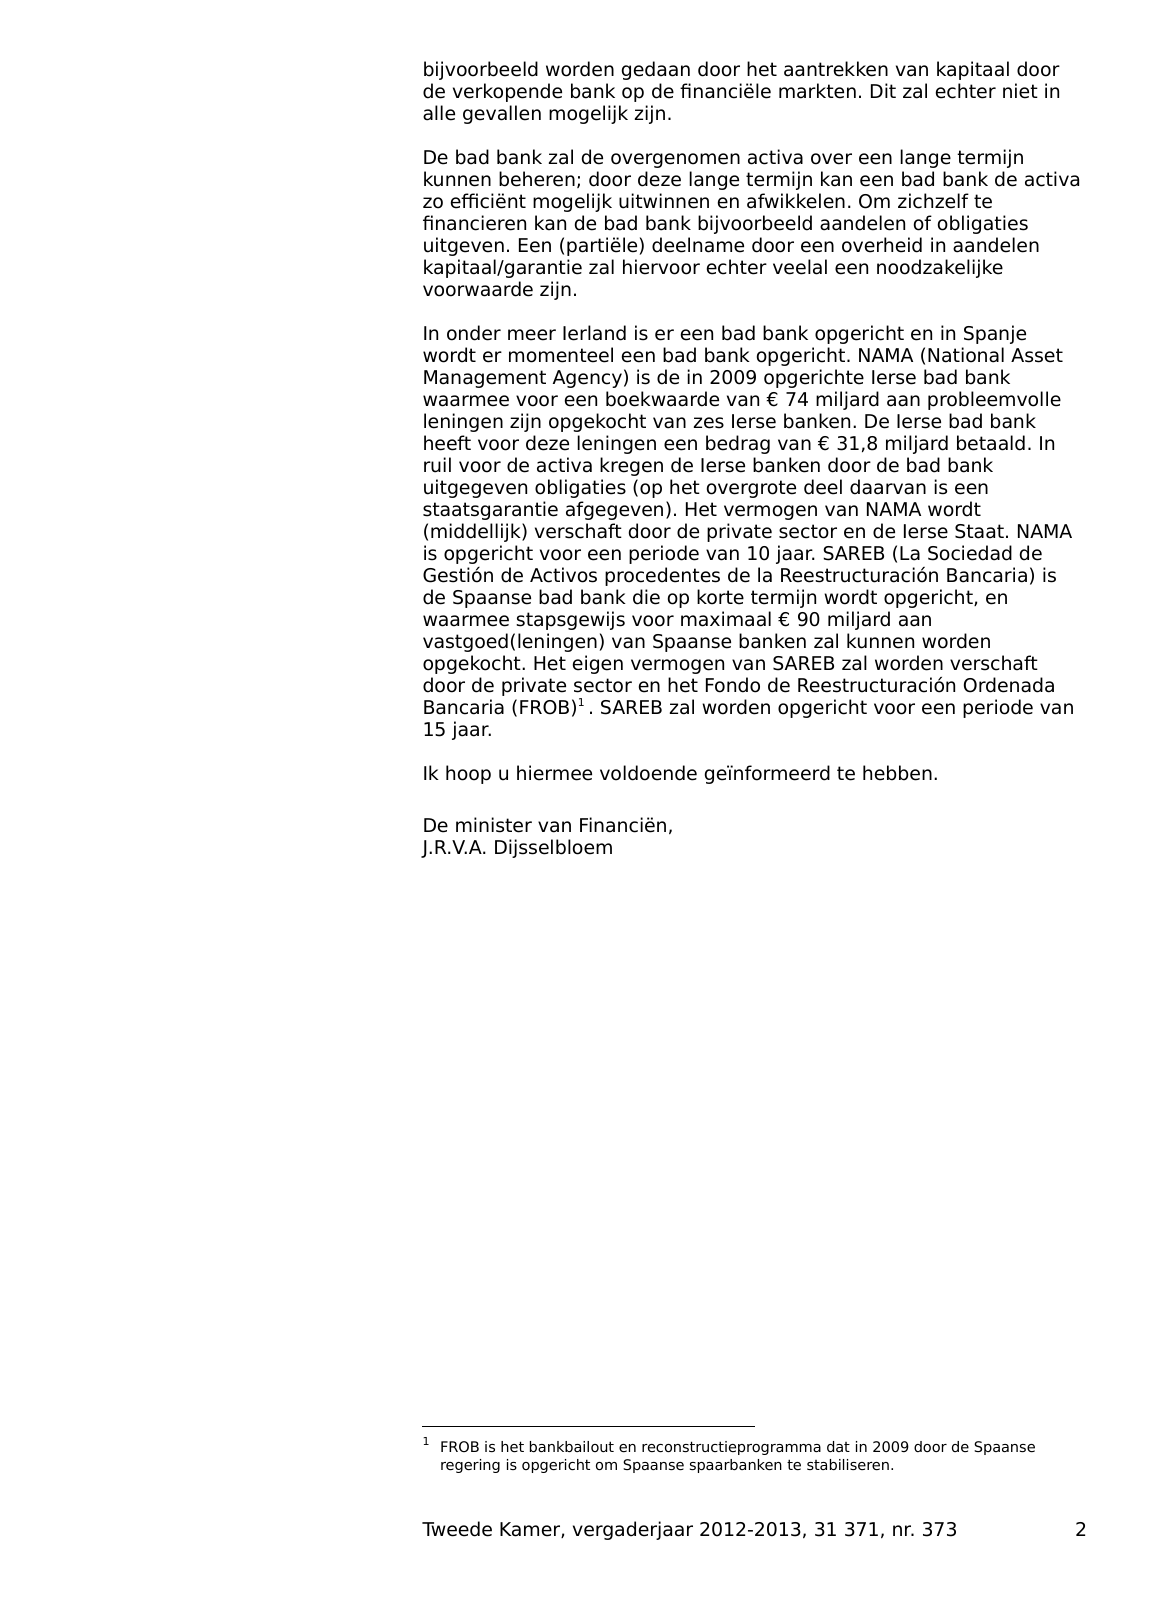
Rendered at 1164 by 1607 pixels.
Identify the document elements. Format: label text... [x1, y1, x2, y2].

text FROB is het bankbailout en reconstructieprogramma dat in 2009 door de Spaanse regering is opgericht om Spaanse spaarbanken te stabiliseren. [422, 1435, 1087, 1474]
text De minister van Financiën, J.R.V.A. Dijsselbloem [422, 815, 1087, 859]
text bijvoorbeeld worden gedaan door het aantrekken van kapitaal door de verkopende bank op de financiële markten. Dit zal echter niet in alle gevallen mogelijk zijn. [422, 59, 1087, 125]
text In onder meer Ierland is er een bad bank opgericht en in Spanje wordt er momenteel een bad bank opgericht. NAMA (National Asset Management Agency) is de in 2009 opgerichte Ierse bad bank waarmee voor een boekwaarde van € 74 miljard aan probleemvolle leningen zijn opgekocht van zes Ierse banken. De Ierse bad bank heeft voor deze leningen een bedrag van € 31,8 miljard betaald. In ruil voor de activa kregen de Ierse banken door de bad bank uitgegeven obligaties (op het overgrote deel daarvan is een staatsgarantie afgegeven). Het vermogen van NAMA wordt (middellijk) verschaft door de private sector en de Ierse Staat. NAMA is opgericht voor een periode van 10 jaar. SAREB (La Sociedad de Gestión de Activos procedentes de la Reestructuración Bancaria) is de Spaanse bad bank die op korte termijn wordt opgericht, en waarmee stapsgewijs voor maximaal € 90 miljard aan vastgoed(leningen) van Spaanse banken zal kunnen worden opgekocht. Het eigen vermogen van SAREB zal worden verschaft door de private sector en het Fondo de Reestructuración Ordenada Bancaria (FROB). SAREB zal worden opgericht voor een periode van 15 jaar. [422, 323, 1087, 741]
text Ik hoop u hiermee voldoende geïnformeerd te hebben. [422, 763, 1087, 785]
text De bad bank zal de overgenomen activa over een lange termijn kunnen beheren; door deze lange termijn kan een bad bank de activa zo efficiënt mogelijk uitwinnen en afwikkelen. Om zichzelf te financieren kan de bad bank bijvoorbeeld aandelen of obligaties uitgeven. Een (partiële) deelname door een overheid in aandelen kapitaal/garantie zal hiervoor echter veelal een noodzakelijke voorwaarde zijn. [422, 147, 1087, 301]
